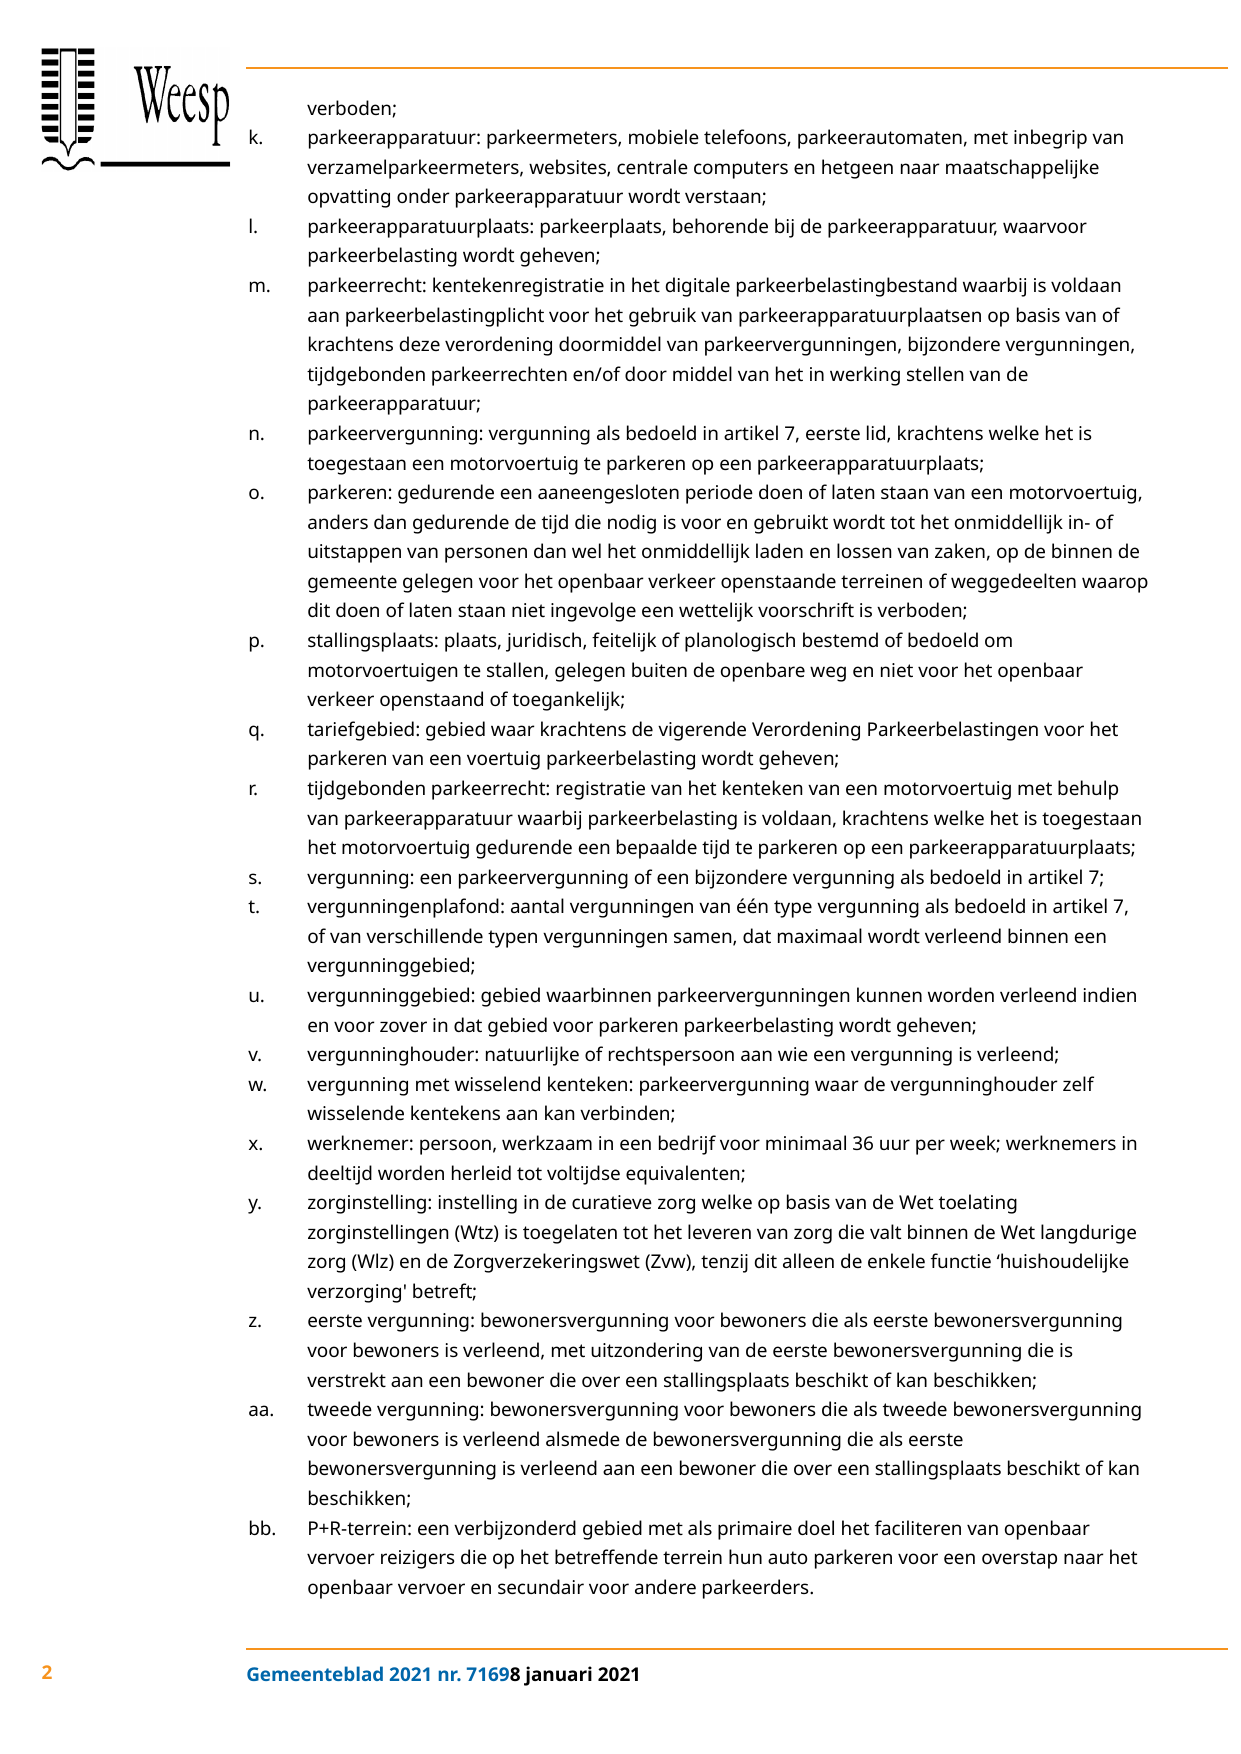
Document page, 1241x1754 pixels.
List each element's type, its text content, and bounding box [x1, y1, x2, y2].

list parkeerapparatuur: parkeermeters, mobiele telefoons, parkeerautomaten, met inbegrip van verzamelparkeermeters, websites, centrale computers en hetgeen naar maatschappelijke opvatting onder parkeerapparatuur wordt verstaan; [248, 124, 1152, 209]
list parkeerrecht: kentekenregistratie in het digitale parkeerbelastingbestand waarbij is voldaan aan parkeerbelastingplicht voor het gebruik van parkeerapparatuurplaatsen op basis van of krachtens deze verordening doormiddel van parkeervergunningen, bijzondere vergunningen, tijdgebonden parkeerrechten en/of door middel van het in werking stellen van de parkeerapparatuur; [248, 272, 1152, 416]
list vergunninghouder: natuurlijke of rechtspersoon aan wie een vergunning is verleend; [248, 1041, 1152, 1067]
list vergunning: een parkeervergunning of een bijzondere vergunning als bedoeld in artikel 7; [248, 864, 1152, 890]
list eerste vergunning: bewonersvergunning voor bewoners die als eerste bewonersvergunning voor bewoners is verleend, met uitzondering van de eerste bewonersvergunning die is verstrekt aan een bewoner die over een stallingsplaats beschikt of kan beschikken; [248, 1308, 1152, 1393]
list tweede vergunning: bewonersvergunning voor bewoners die als tweede bewonersvergunning voor bewoners is verleend alsmede de bewonersvergunning die als eerste bewonersvergunning is verleend aan een bewoner die over een stallingsplaats beschikt of kan beschikken; [248, 1396, 1152, 1511]
list parkeren: gedurende een aaneengesloten periode doen of laten staan van een motorvoertuig, anders dan gedurende de tijd die nodig is voor en gebruikt wordt tot het onmiddellijk in- of uitstappen van personen dan wel het onmiddellijk laden en lossen van zaken, op de binnen de gemeente gelegen voor het openbaar verkeer openstaande terreinen of weggedeelten waarop dit doen of laten staan niet ingevolge een wettelijk voorschrift is verboden; [248, 479, 1152, 623]
list parkeervergunning: vergunning als bedoeld in artikel 7, eerste lid, krachtens welke het is toegestaan een motorvoertuig te parkeren op een parkeerapparatuurplaats; [248, 420, 1152, 476]
list vergunninggebied: gebied waarbinnen parkeervergunningen kunnen worden verleend indien en voor zover in dat gebied voor parkeren parkeerbelasting wordt geheven; [248, 982, 1152, 1038]
list werknemer: persoon, werkzaam in een bedrijf voor minimaal 36 uur per week; werknemers in deeltijd worden herleid tot voltijdse equivalenten; [248, 1130, 1152, 1186]
list tariefgebied: gebied waar krachtens de vigerende Verordening Parkeerbelastingen voor het parkeren van een voertuig parkeerbelasting wordt geheven; [248, 716, 1152, 771]
list P+R-terrein: een verbijzonderd gebied met als primaire doel het faciliteren van openbaar vervoer reizigers die op het betreffende terrein hun auto parkeren voor een overstap naar het openbaar vervoer en secundair voor andere parkeerders. [248, 1515, 1152, 1600]
list parkeerapparatuurplaats: parkeerplaats, behorende bij de parkeerapparatuur, waarvoor parkeerbelasting wordt geheven; [248, 213, 1152, 268]
list vergunning met wisselend kenteken: parkeervergunning waar de vergunninghouder zelf wisselende kentekens aan kan verbinden; [248, 1071, 1152, 1126]
list tijdgebonden parkeerrecht: registratie van het kenteken van een motorvoertuig met behulp van parkeerapparatuur waarbij parkeerbelasting is voldaan, krachtens welke het is toegestaan het motorvoertuig gedurende een bepaalde tijd te parkeren op een parkeerapparatuurplaats; [248, 775, 1152, 860]
list stallingsplaats: plaats, juridisch, feitelijk of planologisch bestemd of bedoeld om motorvoertuigen te stallen, gelegen buiten de openbare weg en niet voor het openbaar verkeer openstaand of toegankelijk; [248, 627, 1152, 712]
list vergunningenplafond: aantal vergunningen van één type vergunning als bedoeld in artikel 7, of van verschillende typen vergunningen samen, dat maximaal wordt verleend binnen een vergunninggebied; [248, 893, 1152, 978]
list zorginstelling: instelling in de curatieve zorg welke op basis van de Wet toelating zorginstellingen (Wtz) is toegelaten tot het leveren van zorg die valt binnen de Wet langdurige zorg (Wlz) en de Zorgverzekeringswet (Zvw), tenzij dit alleen de enkele functie ‘huishoudelijke verzorging' betreft; [248, 1189, 1152, 1304]
picture [41, 47, 231, 172]
list verboden; [248, 95, 1152, 121]
